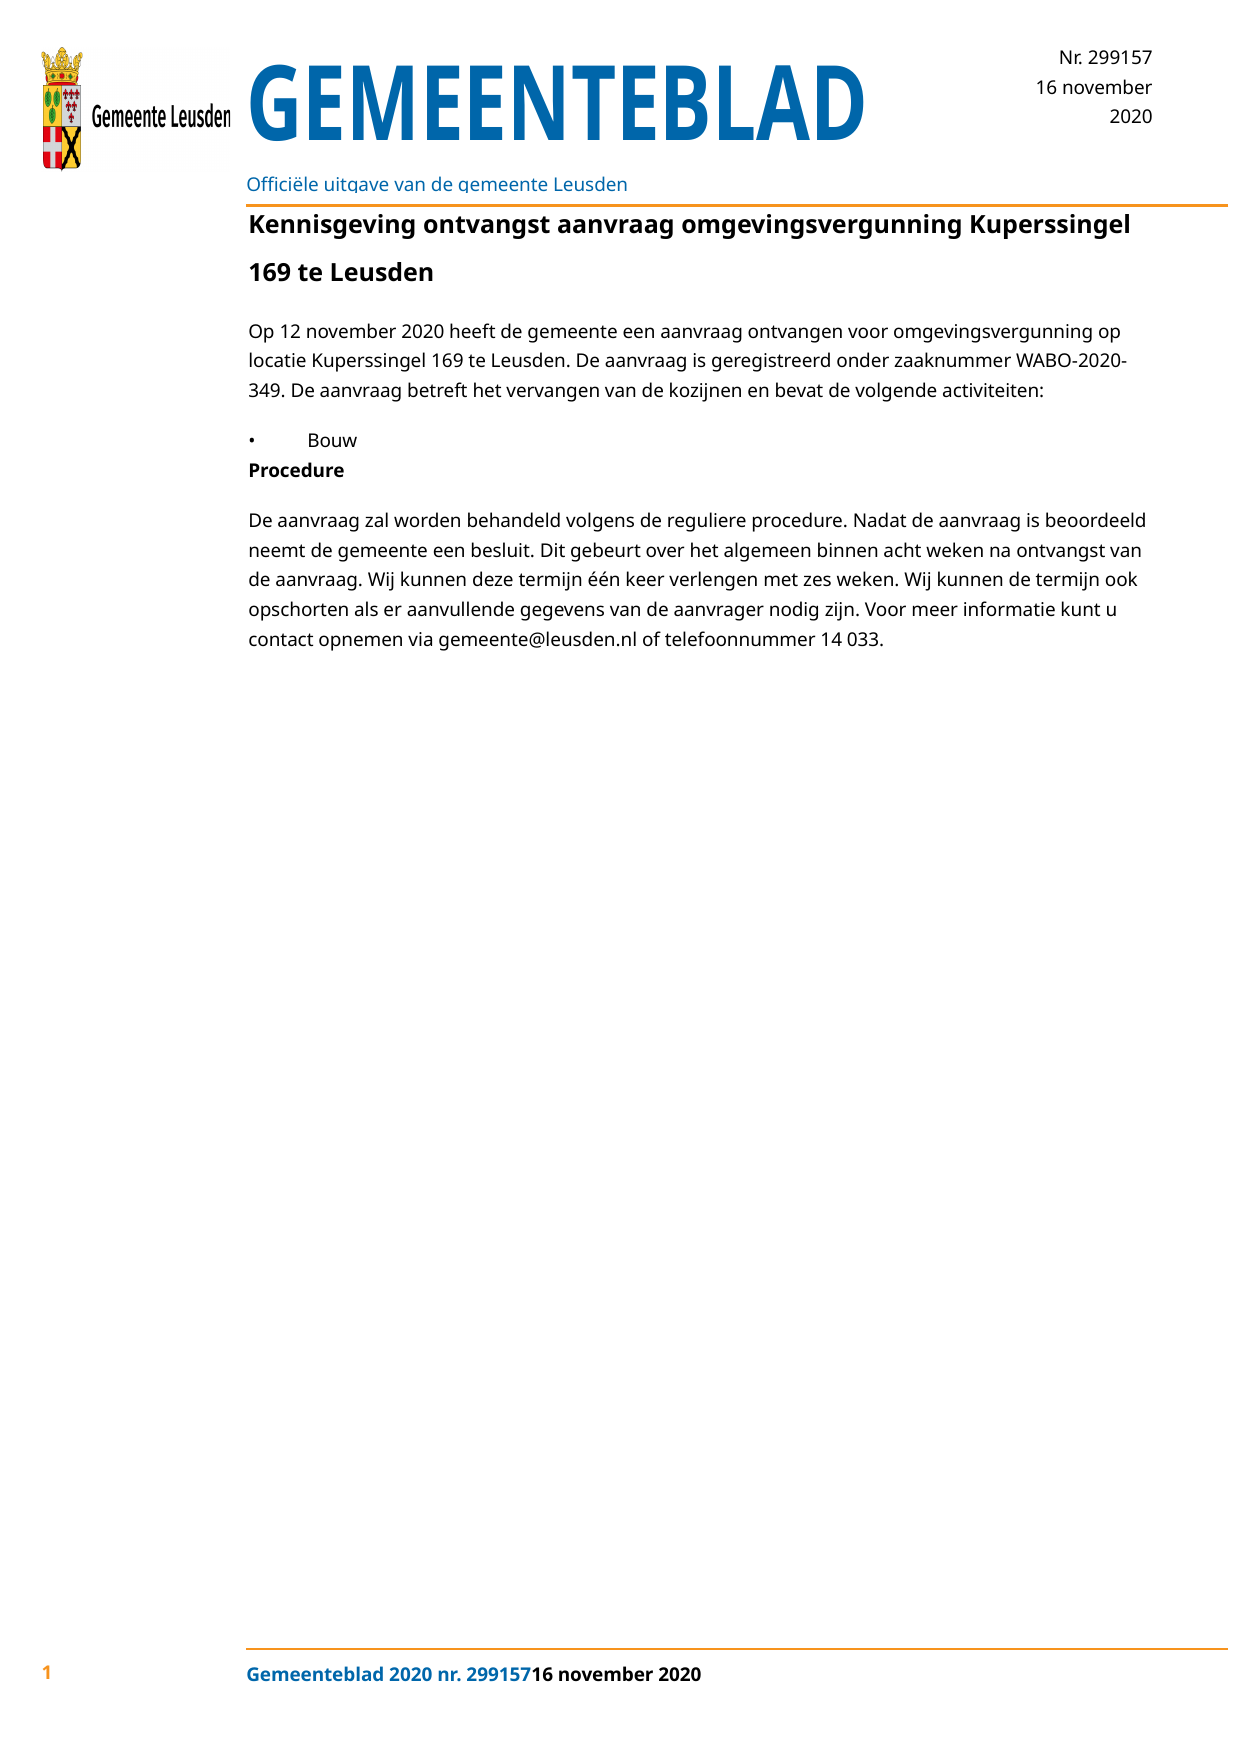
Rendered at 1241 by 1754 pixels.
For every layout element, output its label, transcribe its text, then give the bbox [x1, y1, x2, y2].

list Bouw [248, 427, 1152, 453]
text Op 12 november 2020 heeft de gemeente een aanvraag ontvangen voor omgevingsvergunning op locatie Kuperssingel 169 te Leusden. De aanvraag is geregistreerd onder zaaknummer WABO-2020-349. De aanvraag betreft het vervangen van de kozijnen en bevat de volgende activiteiten: [248, 318, 1152, 403]
text Kennisgeving ontvangst aanvraag omgevingsvergunning Kuperssingel 169 te Leusden [248, 207, 1152, 288]
text De aanvraag zal worden behandeld volgens de reguliere procedure. Nadat de aanvraag is beoordeeld neemt de gemeente een besluit. Dit gebeurt over het algemeen binnen acht weken na ontvangst van de aanvraag. Wij kunnen deze termijn één keer verlengen met zes weken. Wij kunnen de termijn ook opschorten als er aanvullende gegevens van de aanvrager nodig zijn. Voor meer informatie kunt u contact opnemen via gemeente@leusden.nl of telefoonnummer 14 033. [248, 507, 1152, 652]
picture [41, 47, 231, 172]
text Procedure [248, 457, 1152, 483]
